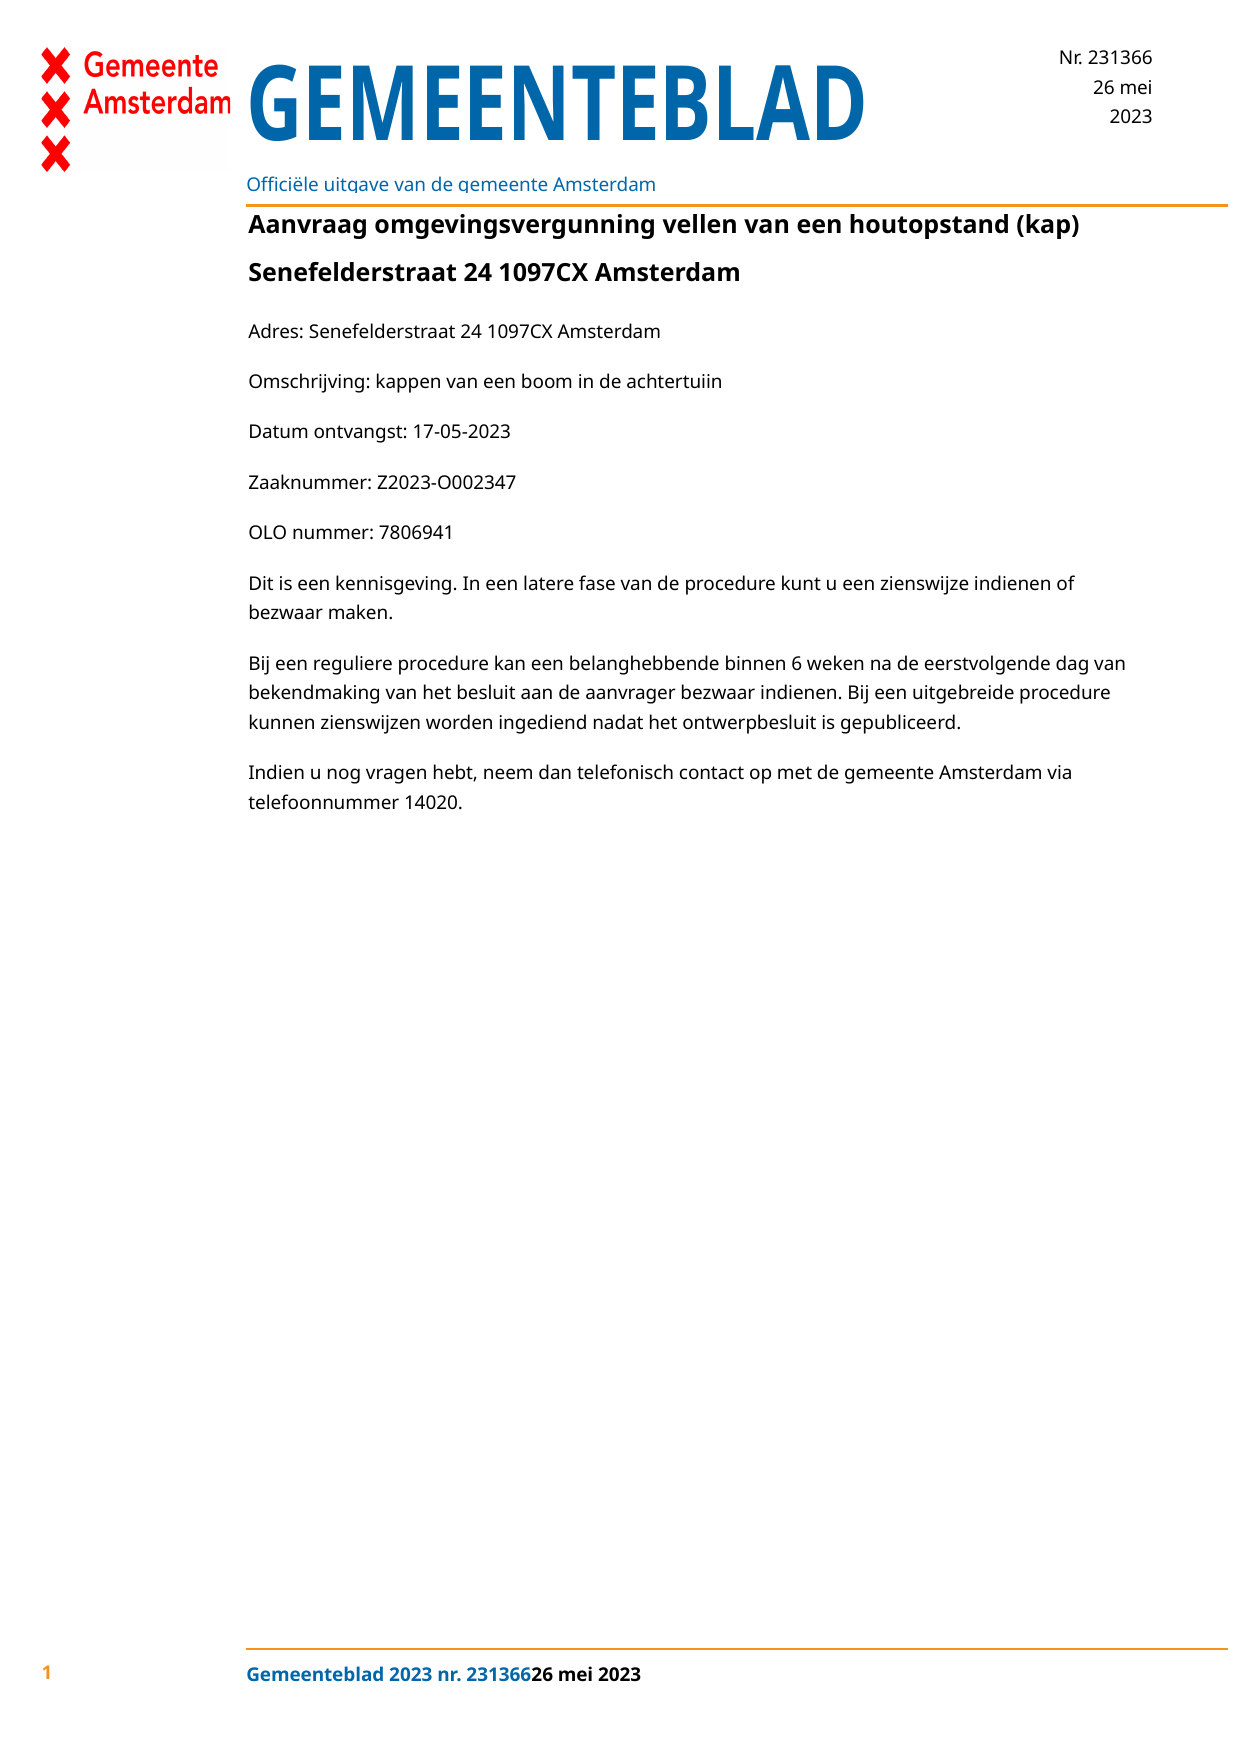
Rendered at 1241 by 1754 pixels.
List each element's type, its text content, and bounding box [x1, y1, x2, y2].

text Indien u nog vragen hebt, neem dan telefonisch contact op met de gemeente Amsterdam via telefoonnummer 14020. [248, 759, 1152, 815]
text Bij een reguliere procedure kan een belanghebbende binnen 6 weken na de eerstvolgende dag van bekendmaking van het besluit aan de aanvrager bezwaar indienen. Bij een uitgebreide procedure kunnen zienswijzen worden ingediend nadat het ontwerpbesluit is gepubliceerd. [248, 650, 1152, 735]
text Omschrijving: kappen van een boom in de achtertuiin [248, 368, 1152, 394]
text Dit is een kennisgeving. In een latere fase van de procedure kunt u een zienswijze indienen of bezwaar maken. [248, 570, 1152, 625]
text Adres: Senefelderstraat 24 1097CX Amsterdam [248, 318, 1152, 344]
picture [41, 47, 231, 172]
text Datum ontvangst: 17-05-2023 [248, 419, 1152, 444]
text OLO nummer: 7806941 [248, 519, 1152, 545]
text Aanvraag omgevingsvergunning vellen van een houtopstand (kap) Senefelderstraat 24 1097CX Amsterdam [248, 207, 1152, 288]
text Zaaknummer: Z2023-O002347 [248, 469, 1152, 495]
